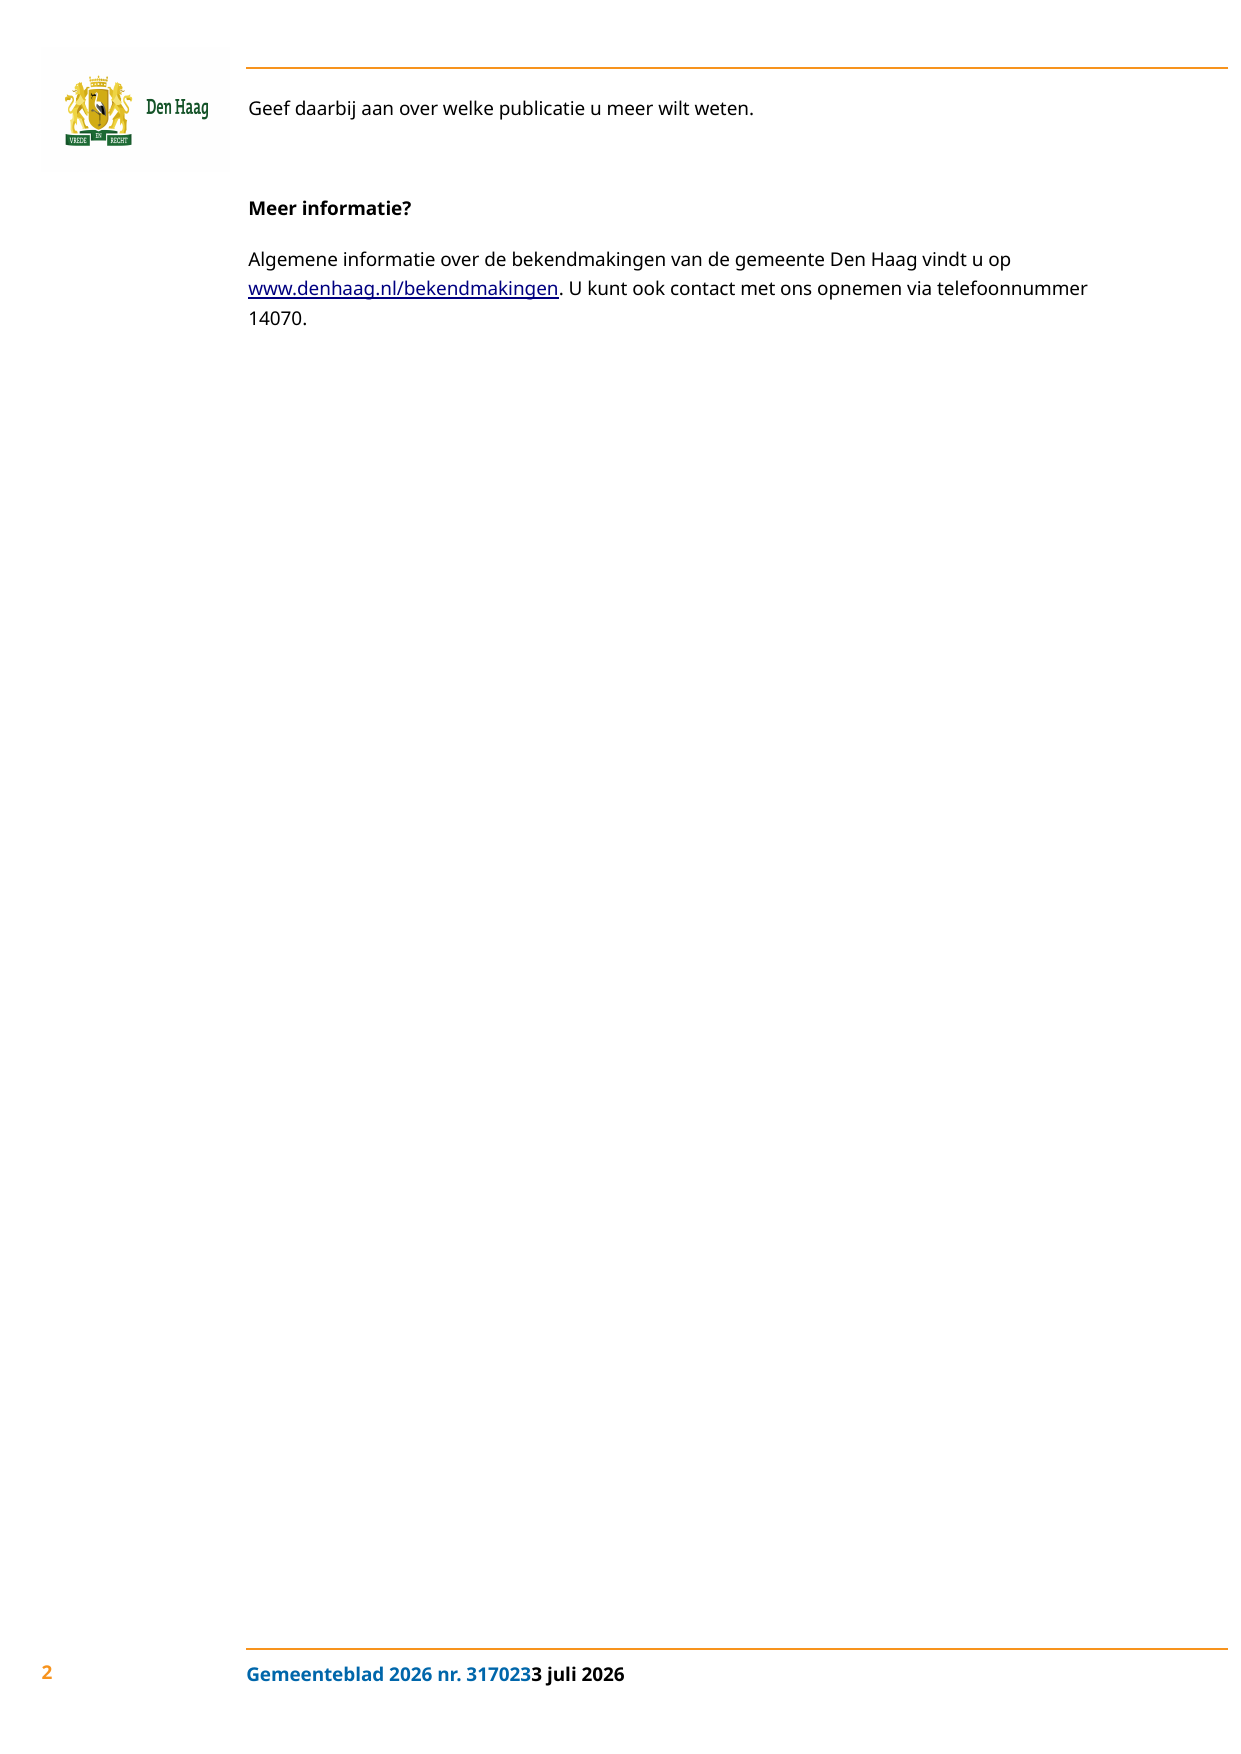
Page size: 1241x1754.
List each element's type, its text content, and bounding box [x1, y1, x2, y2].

text Geef daarbij aan over welke publicatie u meer wilt weten. [248, 95, 1152, 121]
text Meer informatie? [248, 196, 1152, 221]
picture [41, 47, 231, 172]
text Algemene informatie over de bekendmakingen van de gemeente Den Haag vindt u op www.denhaag.nl/bekendmakingen. U kunt ook contact met ons opnemen via telefoonnummer 14070. [248, 246, 1152, 331]
